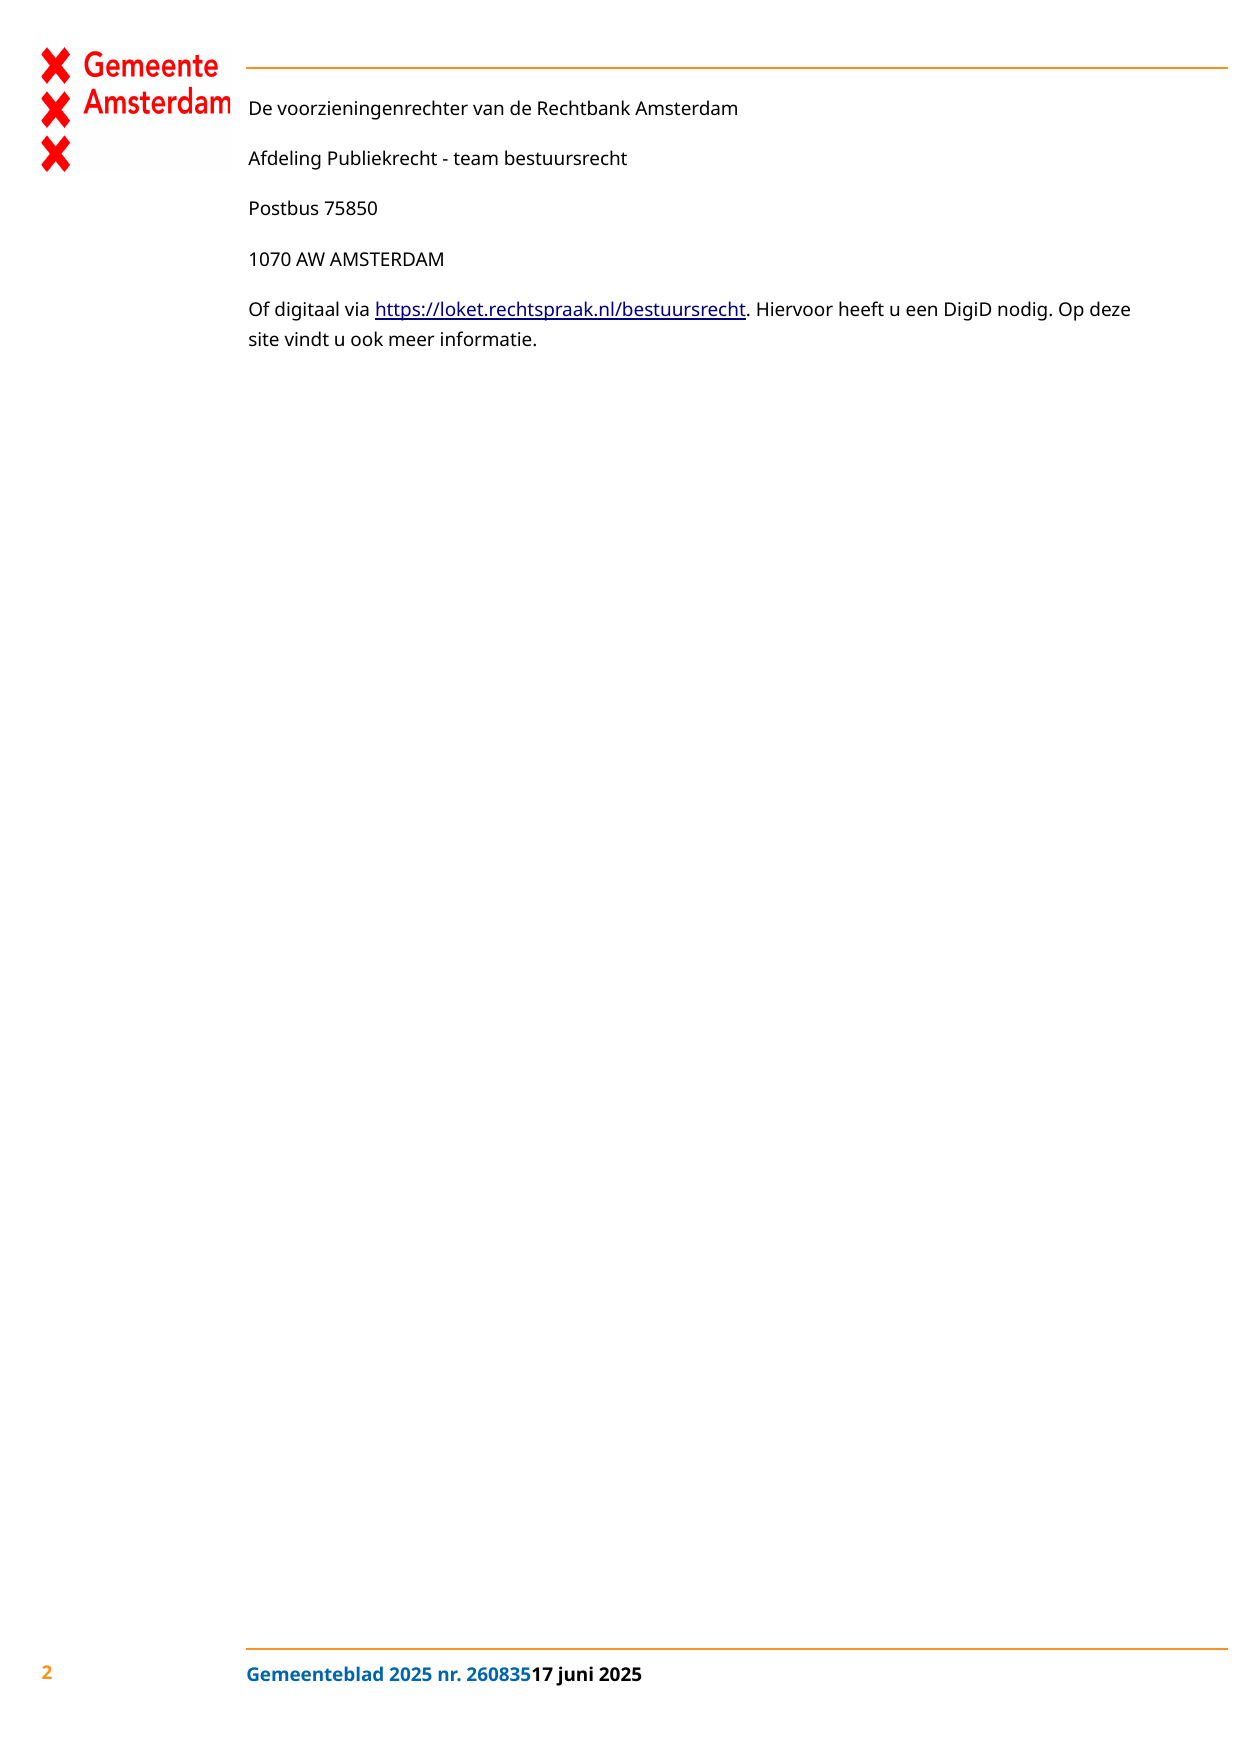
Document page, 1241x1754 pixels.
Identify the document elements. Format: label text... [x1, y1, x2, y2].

text De voorzieningenrechter van de Rechtbank Amsterdam [248, 95, 1152, 121]
text Postbus 75850 [248, 196, 1152, 221]
text 1070 AW AMSTERDAM [248, 246, 1152, 272]
text Afdeling Publiekrecht - team bestuursrecht [248, 145, 1152, 171]
picture [41, 47, 231, 172]
text Of digitaal via https://loket.rechtspraak.nl/bestuursrecht. Hiervoor heeft u een DigiD nodig. Op deze site vindt u ook meer informatie. [248, 296, 1152, 352]
